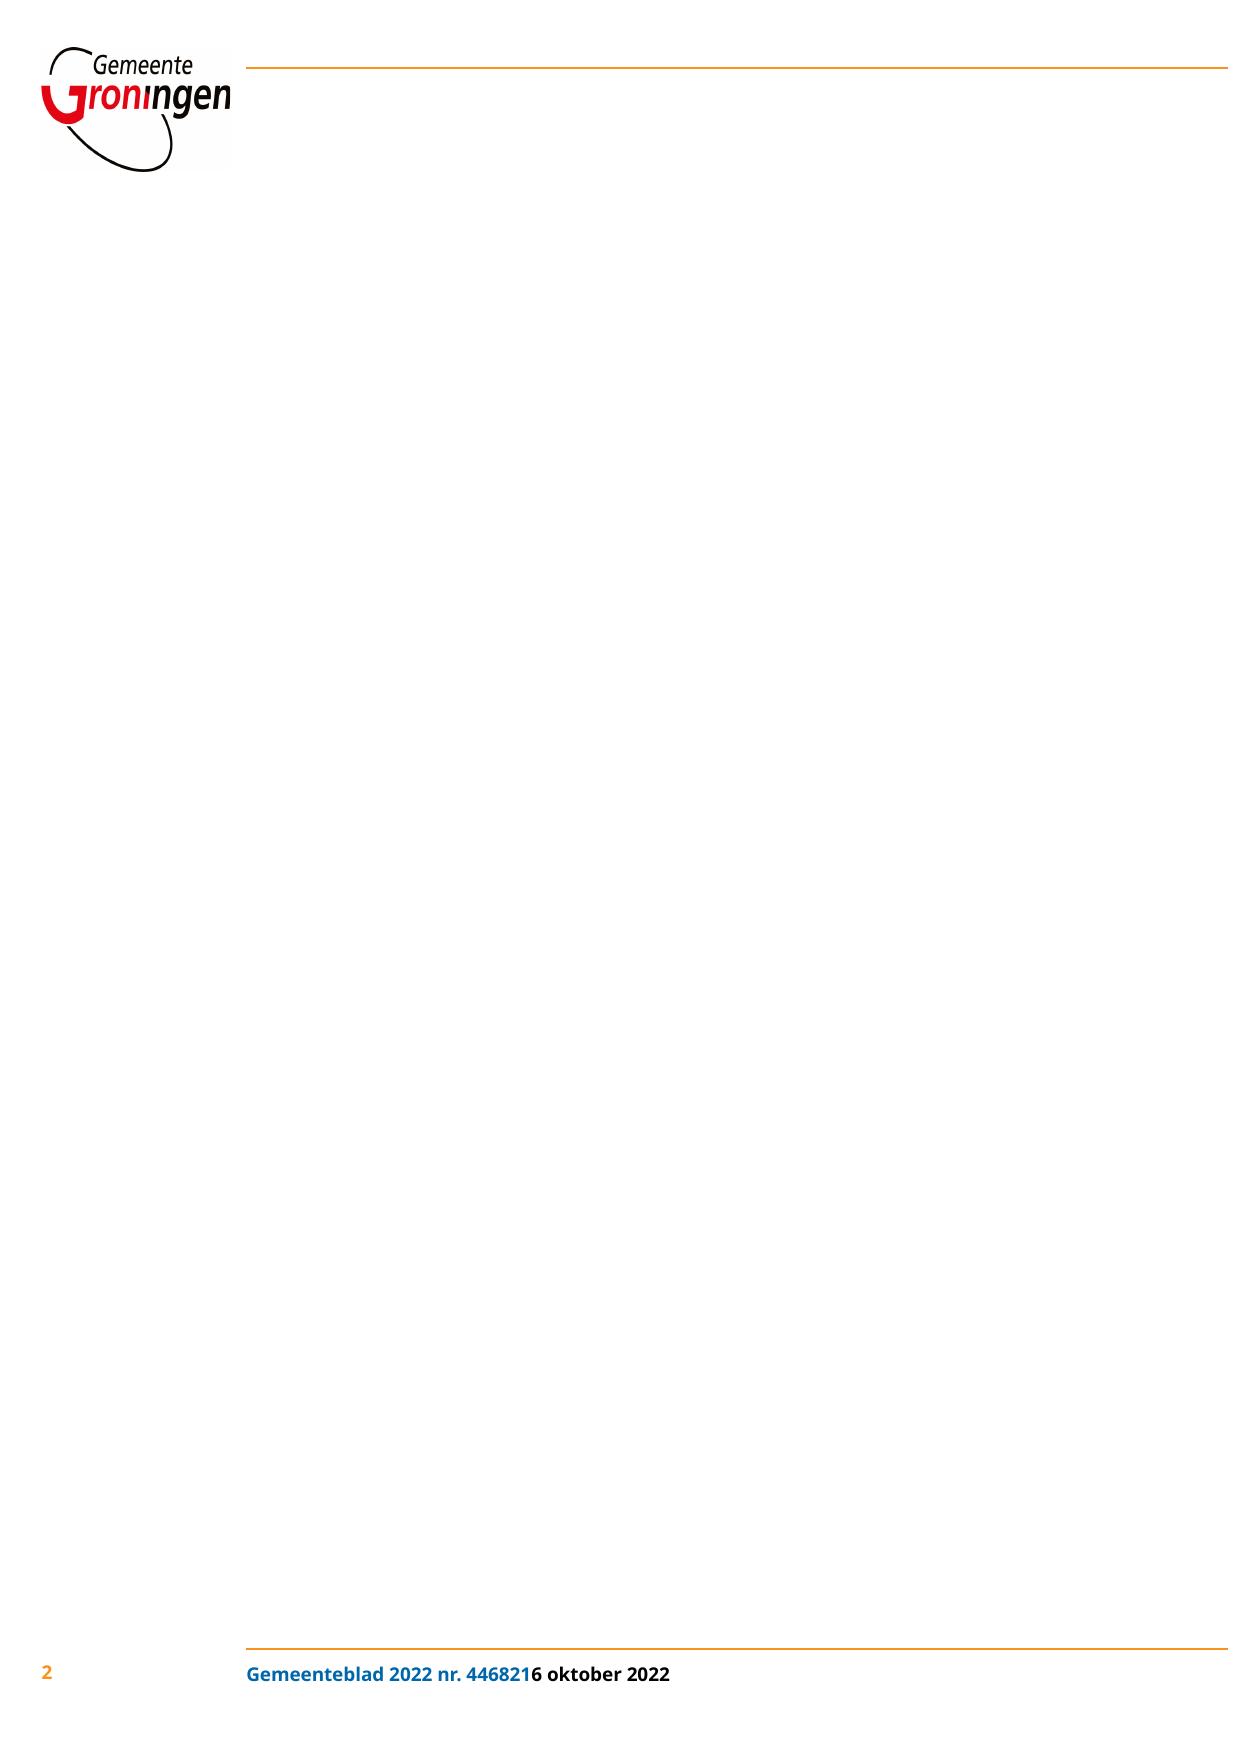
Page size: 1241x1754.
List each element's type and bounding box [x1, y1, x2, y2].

picture [41, 47, 231, 172]
